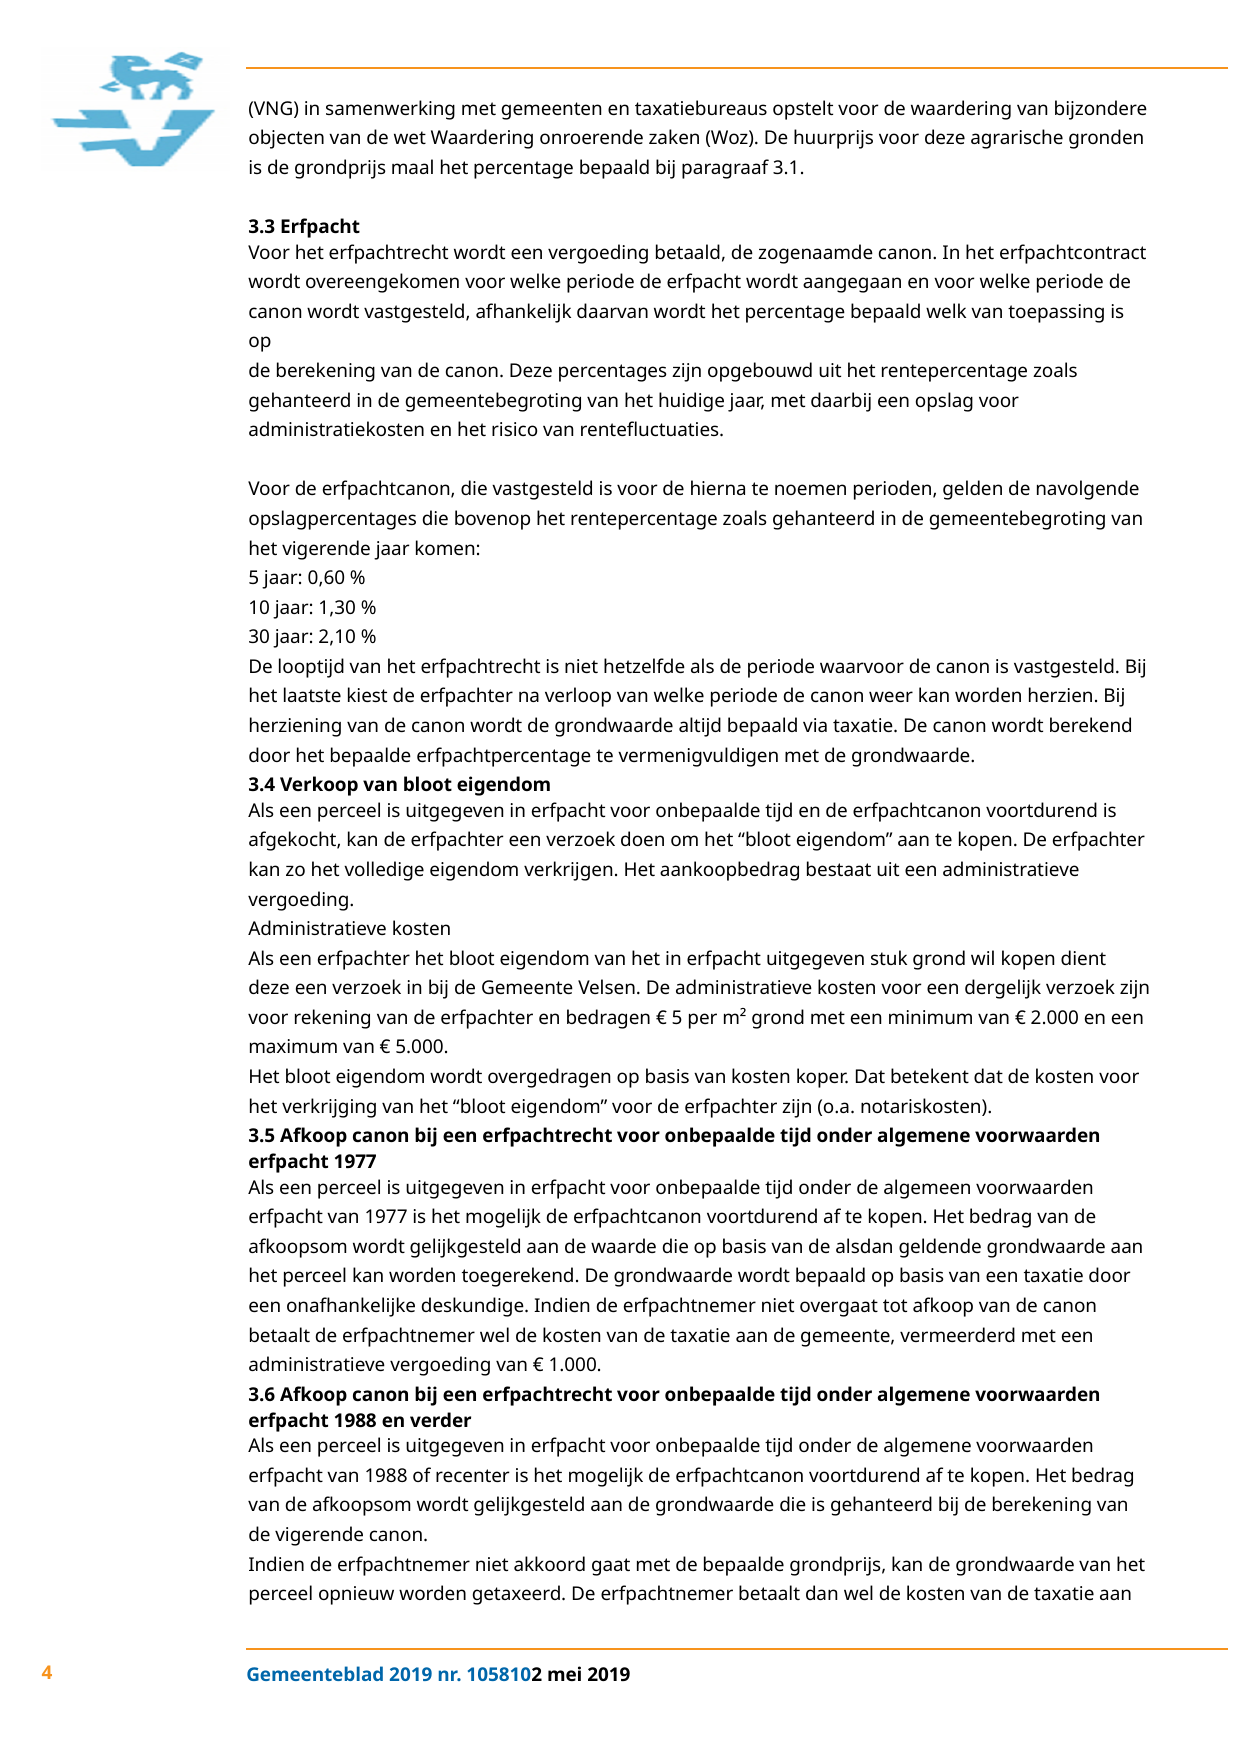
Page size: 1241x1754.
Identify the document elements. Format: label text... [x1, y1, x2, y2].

text 3.3 Erfpacht [248, 213, 1152, 239]
text canon wordt vastgesteld, afhankelijk daarvan wordt het percentage bepaald welk van toepassing is op [248, 298, 1152, 353]
text Als een perceel is uitgegeven in erfpacht voor onbepaalde tijd en de erfpachtcanon voortdurend is afgekocht, kan de erfpachter een verzoek doen om het “bloot eigendom” aan te kopen. De erfpachter kan zo het volledige eigendom verkrijgen. Het aankoopbedrag bestaat uit een administratieve vergoeding. [248, 797, 1152, 912]
text de berekening van de canon. Deze percentages zijn opgebouwd uit het rentepercentage zoals gehanteerd in de gemeentebegroting van het huidige jaar, met daarbij een opslag voor administratiekosten en het risico van rentefluctuaties. [248, 357, 1152, 442]
text wordt overeengekomen voor welke periode de erfpacht wordt aangegaan en voor welke periode de [248, 268, 1152, 294]
text 3.4 Verkoop van bloot eigendom [248, 771, 1152, 797]
text 30 jaar: 2,10 % [248, 623, 1152, 649]
text Voor het erfpachtrecht wordt een vergoeding betaald, de zogenaamde canon. In het erfpachtcontract [248, 239, 1152, 264]
text Als een perceel is uitgegeven in erfpacht voor onbepaalde tijd onder de algemeen voorwaarden erfpacht van 1977 is het mogelijk de erfpachtcanon voortdurend af te kopen. Het bedrag van de afkoopsom wordt gelijkgesteld aan de waarde die op basis van de alsdan geldende grondwaarde aan het perceel kan worden toegerekend. De grondwaarde wordt bepaald op basis van een taxatie door een onafhankelijke deskundige. Indien de erfpachtnemer niet overgaat tot afkoop van de canon betaalt de erfpachtnemer wel de kosten van de taxatie aan de gemeente, vermeerderd met een administratieve vergoeding van € 1.000. [248, 1174, 1152, 1377]
text De looptijd van het erfpachtrecht is niet hetzelfde als de periode waarvoor de canon is vastgesteld. Bij het laatste kiest de erfpachter na verloop van welke periode de canon weer kan worden herzien. Bij herziening van de canon wordt de grondwaarde altijd bepaald via taxatie. De canon wordt berekend door het bepaalde erfpachtpercentage te vermenigvuldigen met de grondwaarde. [248, 653, 1152, 767]
text 10 jaar: 1,30 % [248, 594, 1152, 619]
picture [41, 47, 231, 172]
text (VNG) in samenwerking met gemeenten en taxatiebureaus opstelt voor de waardering van bijzondere objecten van de wet Waardering onroerende zaken (Woz). De huurprijs voor deze agrarische gronden is de grondprijs maal het percentage bepaald bij paragraaf 3.1. [248, 95, 1152, 180]
text 5 jaar: 0,60 % [248, 564, 1152, 590]
text Het bloot eigendom wordt overgedragen op basis van kosten koper. Dat betekent dat de kosten voor het verkrijging van het “bloot eigendom” voor de erfpachter zijn (o.a. notariskosten). [248, 1063, 1152, 1119]
text Indien de erfpachtnemer niet akkoord gaat met de bepaalde grondprijs, kan de grondwaarde van het perceel opnieuw worden getaxeerd. De erfpachtnemer betaalt dan wel de kosten van de taxatie aan [248, 1551, 1152, 1606]
text Als een perceel is uitgegeven in erfpacht voor onbepaalde tijd onder de algemene voorwaarden erfpacht van 1988 of recenter is het mogelijk de erfpachtcanon voortdurend af te kopen. Het bedrag van de afkoopsom wordt gelijkgesteld aan de grondwaarde die is gehanteerd bij de berekening van de vigerende canon. [248, 1432, 1152, 1547]
text Administratieve kosten [248, 915, 1152, 941]
text Als een erfpachter het bloot eigendom van het in erfpacht uitgegeven stuk grond wil kopen dient deze een verzoek in bij de Gemeente Velsen. De administratieve kosten voor een dergelijk verzoek zijn voor rekening van de erfpachter en bedragen € 5 per m² grond met een minimum van € 2.000 en een maximum van € 5.000. [248, 945, 1152, 1059]
text 3.5 Afkoop canon bij een erfpachtrecht voor onbepaalde tijd onder algemene voorwaarden erfpacht 1977 [248, 1122, 1152, 1174]
text 3.6 Afkoop canon bij een erfpachtrecht voor onbepaalde tijd onder algemene voorwaarden erfpacht 1988 en verder [248, 1381, 1152, 1432]
text Voor de erfpachtcanon, die vastgesteld is voor de hierna te noemen perioden, gelden de navolgende opslagpercentages die bovenop het rentepercentage zoals gehanteerd in de gemeentebegroting van het vigerende jaar komen: [248, 476, 1152, 560]
